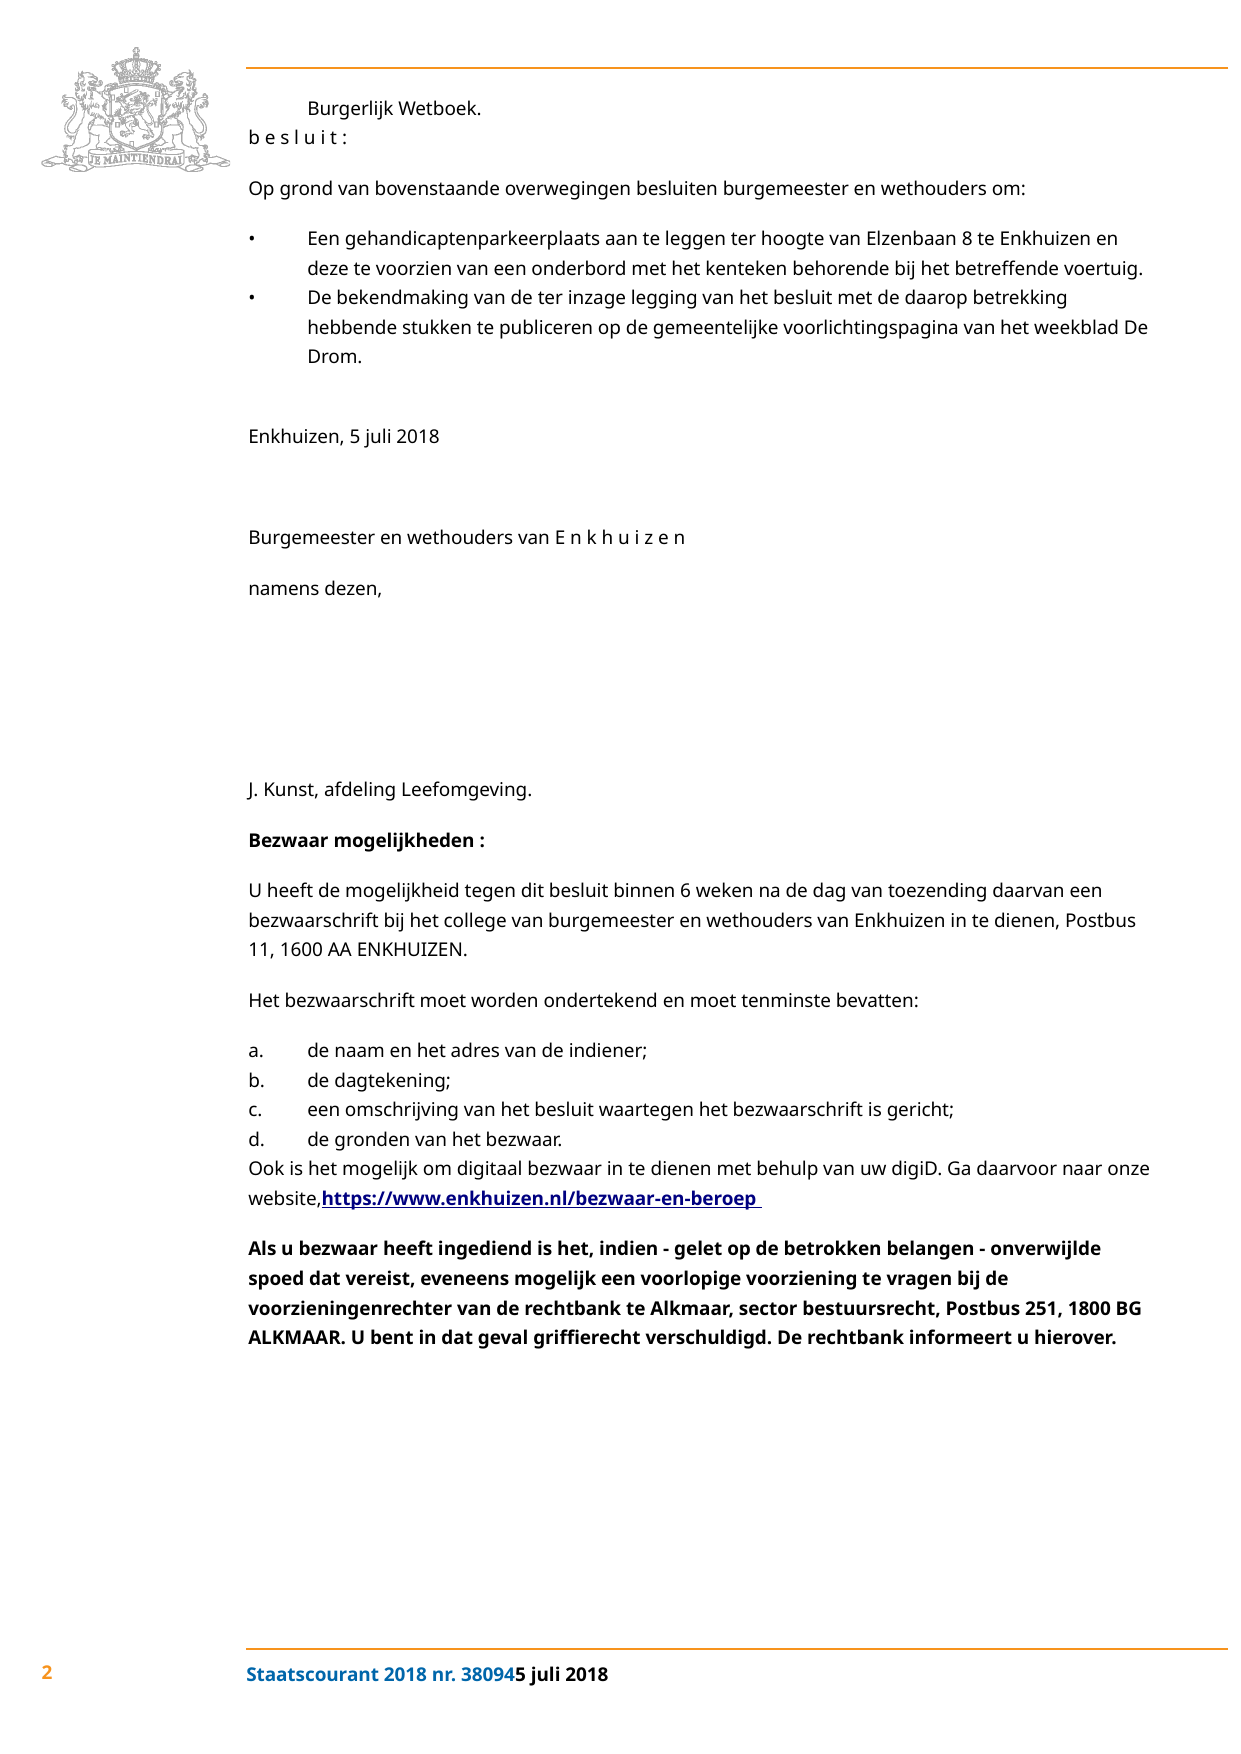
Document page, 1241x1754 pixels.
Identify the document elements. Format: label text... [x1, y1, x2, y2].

list de naam en het adres van de indiener; [248, 1037, 1152, 1063]
text Bezwaar mogelijkheden : [248, 827, 1152, 853]
text b e s l u i t : [248, 124, 1152, 150]
text Als u bezwaar heeft ingediend is het, indien - gelet op de betrokken belangen - onverwijlde spoed dat vereist, eveneens mogelijk een voorlopige voorziening te vragen bij de voorzieningenrechter van de rechtbank te Alkmaar, sector bestuursrecht, Postbus 251, 1800 BG ALKMAAR. U bent in dat geval griffierecht verschuldigd. De rechtbank informeert u hierover. [248, 1236, 1152, 1350]
list de dagtekening; [248, 1067, 1152, 1093]
list De bekendmaking van de ter inzage legging van het besluit met de daarop betrekking hebbende stukken te publiceren op de gemeentelijke voorlichtingspagina van het weekblad De Drom. [248, 284, 1152, 369]
text Ook is het mogelijk om digitaal bezwaar in te dienen met behulp van uw digiD. Ga daarvoor naar onze website,https://www.enkhuizen.nl/bezwaar-en-beroep [248, 1156, 1152, 1211]
picture [41, 47, 231, 172]
text Het bezwaarschrift moet worden ondertekend en moet tenminste bevatten: [248, 987, 1152, 1013]
list een omschrijving van het besluit waartegen het bezwaarschrift is gericht; [248, 1096, 1152, 1122]
text J. Kunst, afdeling Leefomgeving. [248, 776, 1152, 802]
text namens dezen, [248, 575, 1152, 601]
text Burgemeester en wethouders van E n k h u i z e n [248, 524, 1152, 550]
list Burgerlijk Wetboek. [248, 95, 1152, 121]
list de gronden van het bezwaar. [248, 1126, 1152, 1152]
text Enkhuizen, 5 juli 2018 [248, 423, 1152, 449]
list Een gehandicaptenparkeerplaats aan te leggen ter hoogte van Elzenbaan 8 te Enkhuizen en deze te voorzien van een onderbord met het kenteken behorende bij het betreffende voertuig. [248, 225, 1152, 281]
text Op grond van bovenstaande overwegingen besluiten burgemeester en wethouders om: [248, 175, 1152, 201]
text U heeft de mogelijkheid tegen dit besluit binnen 6 weken na de dag van toezending daarvan een bezwaarschrift bij het college van burgemeester en wethouders van Enkhuizen in te dienen, Postbus 11, 1600 AA ENKHUIZEN. [248, 877, 1152, 962]
